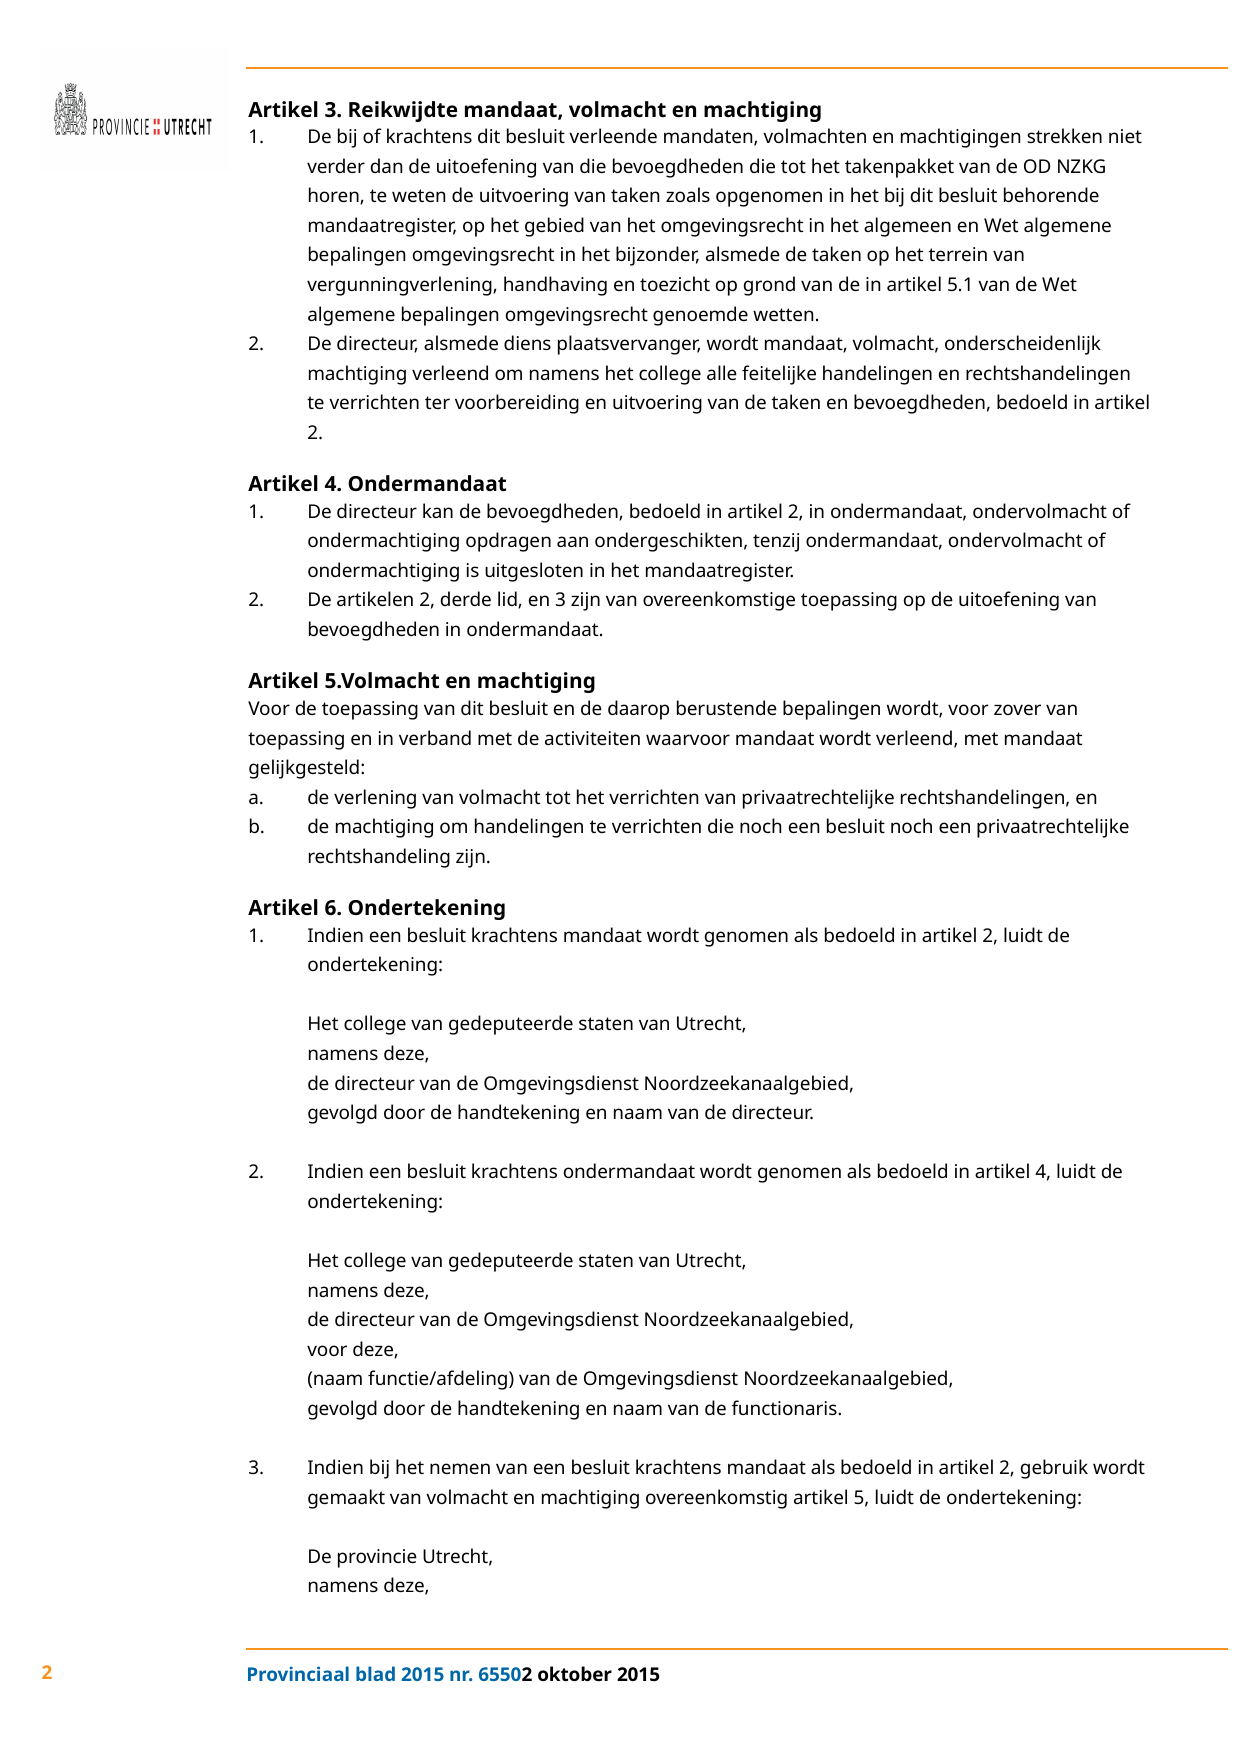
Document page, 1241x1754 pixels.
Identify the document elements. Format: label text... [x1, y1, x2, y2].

list Het college van gedeputeerde staten van Utrecht, [248, 1247, 1152, 1273]
list namens deze, [248, 1277, 1152, 1303]
text Artikel 6. Ondertekening [248, 893, 1152, 922]
list Het college van gedeputeerde staten van Utrecht, [248, 1011, 1152, 1036]
text Artikel 5.Volmacht en machtiging [248, 667, 1152, 695]
list (naam functie/afdeling) van de Omgevingsdienst Noordzeekanaalgebied, [248, 1366, 1152, 1391]
list De artikelen 2, derde lid, en 3 zijn van overeenkomstige toepassing op de uitoefening van bevoegdheden in ondermandaat. [248, 587, 1152, 642]
list Indien een besluit krachtens mandaat wordt genomen als bedoeld in artikel 2, luidt de ondertekening: [248, 922, 1152, 977]
list de machtiging om handelingen te verrichten die noch een besluit noch een privaatrechtelijke rechtshandeling zijn. [248, 813, 1152, 869]
list Indien een besluit krachtens ondermandaat wordt genomen als bedoeld in artikel 4, luidt de ondertekening: [248, 1158, 1152, 1214]
list Indien bij het nemen van een besluit krachtens mandaat als bedoeld in artikel 2, gebruik wordt gemaakt van volmacht en machtiging overeenkomstig artikel 5, luidt de ondertekening: [248, 1454, 1152, 1510]
list voor deze, [248, 1336, 1152, 1362]
list de directeur van de Omgevingsdienst Noordzeekanaalgebied, [248, 1306, 1152, 1332]
list namens deze, [248, 1573, 1152, 1598]
list de verlening van volmacht tot het verrichten van privaatrechtelijke rechtshandelingen, en [248, 784, 1152, 809]
list de directeur van de Omgevingsdienst Noordzeekanaalgebied, [248, 1070, 1152, 1096]
picture [41, 47, 231, 172]
list De bij of krachtens dit besluit verleende mandaten, volmachten en machtigingen strekken niet verder dan de uitoefening van die bevoegdheden die tot het takenpakket van de OD NZKG horen, te weten de uitvoering van taken zoals opgenomen in het bij dit besluit behorende mandaatregister, op het gebied van het omgevingsrecht in het algemeen en Wet algemene bepalingen omgevingsrecht in het bijzonder, alsmede de taken op het terrein van vergunningverlening, handhaving en toezicht op grond van de in artikel 5.1 van de Wet algemene bepalingen omgevingsrecht genoemde wetten. [248, 123, 1152, 326]
text Artikel 3. Reikwijdte mandaat, volmacht en machtiging [248, 95, 1152, 123]
list De provincie Utrecht, [248, 1543, 1152, 1569]
text Voor de toepassing van dit besluit en de daarop berustende bepalingen wordt, voor zover van toepassing en in verband met de activiteiten waarvoor mandaat wordt verleend, met mandaat gelijkgesteld: [248, 695, 1152, 780]
list De directeur kan de bevoegdheden, bedoeld in artikel 2, in ondermandaat, ondervolmacht of ondermachtiging opdragen aan ondergeschikten, tenzij ondermandaat, ondervolmacht of ondermachtiging is uitgesloten in het mandaatregister. [248, 498, 1152, 583]
text Artikel 4. Ondermandaat [248, 469, 1152, 498]
list De directeur, alsmede diens plaatsvervanger, wordt mandaat, volmacht, onderscheidenlijk machtiging verleend om namens het college alle feitelijke handelingen en rechtshandelingen te verrichten ter voorbereiding en uitvoering van de taken en bevoegdheden, bedoeld in artikel 2. [248, 330, 1152, 445]
list namens deze, [248, 1040, 1152, 1066]
list gevolgd door de handtekening en naam van de directeur. [248, 1099, 1152, 1125]
list gevolgd door de handtekening en naam van de functionaris. [248, 1395, 1152, 1421]
